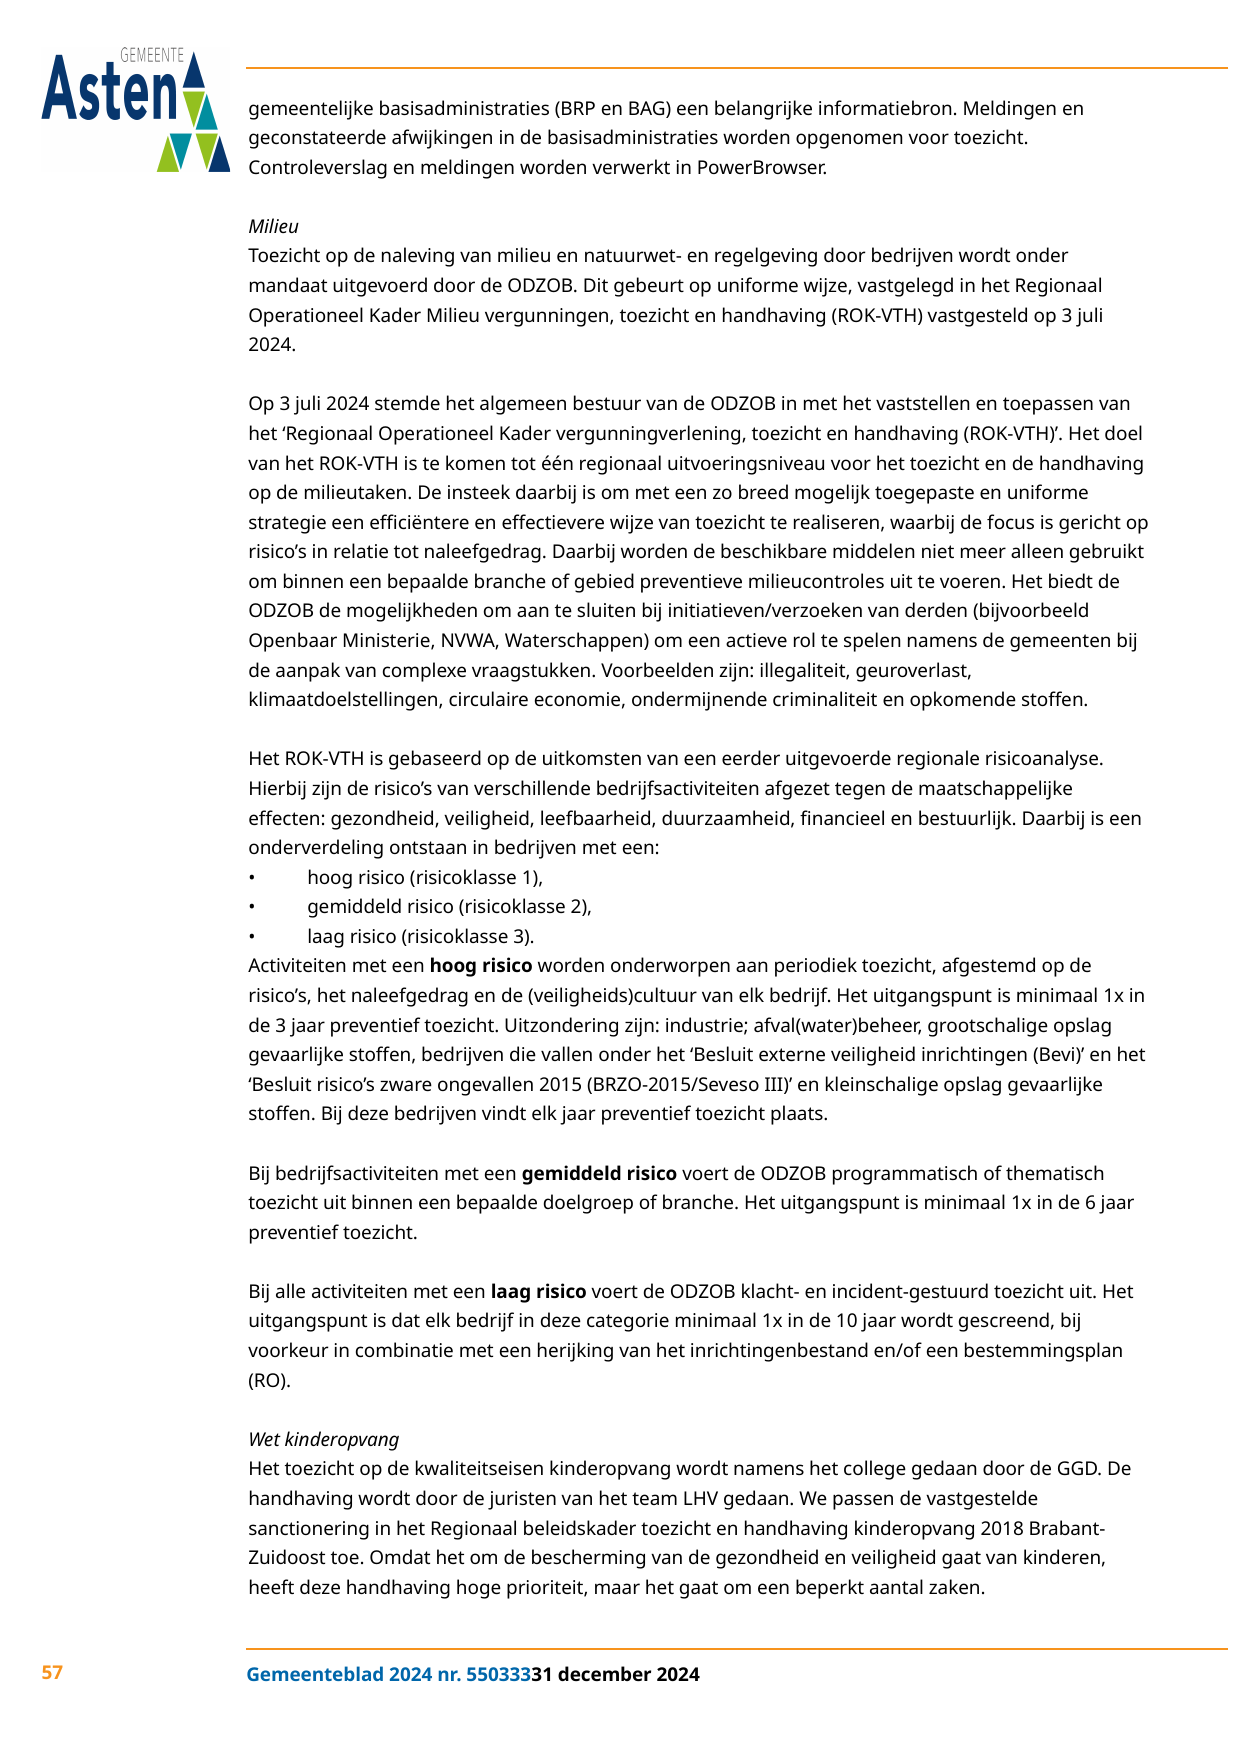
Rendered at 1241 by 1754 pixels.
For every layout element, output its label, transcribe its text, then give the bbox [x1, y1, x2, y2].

text Controleverslag en meldingen worden verwerkt in PowerBrowser. [248, 154, 1152, 180]
text Het ROK-VTH is gebaseerd op de uitkomsten van een eerder uitgevoerde regionale risicoanalyse. Hierbij zijn de risico’s van verschillende bedrijfsactiviteiten afgezet tegen de maatschappelijke effecten: gezondheid, veiligheid, leefbaarheid, duurzaamheid, financieel en bestuurlijk. Daarbij is een onderverdeling ontstaan in bedrijven met een: [248, 746, 1152, 860]
text Activiteiten met een hoog risico worden onderworpen aan periodiek toezicht, afgestemd op de risico’s, het naleefgedrag en de (veiligheids)cultuur van elk bedrijf. Het uitgangspunt is minimaal 1x in de 3 jaar preventief toezicht. Uitzondering zijn: industrie; afval(water)beheer, grootschalige opslag gevaarlijke stoffen, bedrijven die vallen onder het ‘Besluit externe veiligheid inrichtingen (Bevi)’ en het ‘Besluit risico’s zware ongevallen 2015 (BRZO-2015/Seveso III)’ en kleinschalige opslag gevaarlijke stoffen. Bij deze bedrijven vindt elk jaar preventief toezicht plaats. [248, 953, 1152, 1126]
text Milieu [248, 213, 1152, 239]
text Bij bedrijfsactiviteiten met een gemiddeld risico voert de ODZOB programmatisch of thematisch toezicht uit binnen een bepaalde doelgroep of branche. Het uitgangspunt is minimaal 1x in de 6 jaar preventief toezicht. [248, 1160, 1152, 1245]
text Op 3 juli 2024 stemde het algemeen bestuur van de ODZOB in met het vaststellen en toepassen van het ‘Regionaal Operationeel Kader vergunningverlening, toezicht en handhaving (ROK-VTH)’. Het doel van het ROK-VTH is te komen tot één regionaal uitvoeringsniveau voor het toezicht en de handhaving op de milieutaken. De insteek daarbij is om met een zo breed mogelijk toegepaste en uniforme strategie een efficiëntere en effectievere wijze van toezicht te realiseren, waarbij de focus is gericht op risico’s in relatie tot naleefgedrag. Daarbij worden de beschikbare middelen niet meer alleen gebruikt om binnen een bepaalde branche of gebied preventieve milieucontroles uit te voeren. Het biedt de ODZOB de mogelijkheden om aan te sluiten bij initiatieven/verzoeken van derden (bijvoorbeeld Openbaar Ministerie, NVWA, Waterschappen) om een actieve rol te spelen namens de gemeenten bij de aanpak van complexe vraagstukken. Voorbeelden zijn: illegaliteit, geuroverlast, klimaatdoelstellingen, circulaire economie, ondermijnende criminaliteit en opkomende stoffen. [248, 391, 1152, 712]
text Het toezicht op de kwaliteitseisen kinderopvang wordt namens het college gedaan door de GGD. De handhaving wordt door de juristen van het team LHV gedaan. We passen de vastgestelde sanctionering in het Regionaal beleidskader toezicht en handhaving kinderopvang 2018 Brabant-Zuidoost toe. Omdat het om de bescherming van de gezondheid en veiligheid gaat van kinderen, heeft deze handhaving hoge prioriteit, maar het gaat om een beperkt aantal zaken. [248, 1456, 1152, 1600]
list hoog risico (risicoklasse 1), [248, 864, 1152, 890]
picture [41, 47, 231, 172]
text Wet kinderopvang [248, 1426, 1152, 1452]
text Bij alle activiteiten met een laag risico voert de ODZOB klacht- en incident-gestuurd toezicht uit. Het uitgangspunt is dat elk bedrijf in deze categorie minimaal 1x in de 10 jaar wordt gescreend, bij voorkeur in combinatie met een herijking van het inrichtingenbestand en/of een bestemmingsplan (RO). [248, 1278, 1152, 1393]
list laag risico (risicoklasse 3). [248, 923, 1152, 949]
list gemiddeld risico (risicoklasse 2), [248, 893, 1152, 919]
text gemeentelijke basisadministraties (BRP en BAG) een belangrijke informatiebron. Meldingen en geconstateerde afwijkingen in de basisadministraties worden opgenomen voor toezicht. [248, 95, 1152, 150]
text Toezicht op de naleving van milieu en natuurwet- en regelgeving door bedrijven wordt onder mandaat uitgevoerd door de ODZOB. Dit gebeurt op uniforme wijze, vastgelegd in het Regionaal Operationeel Kader Milieu vergunningen, toezicht en handhaving (ROK-VTH) vastgesteld op 3 juli 2024. [248, 243, 1152, 357]
